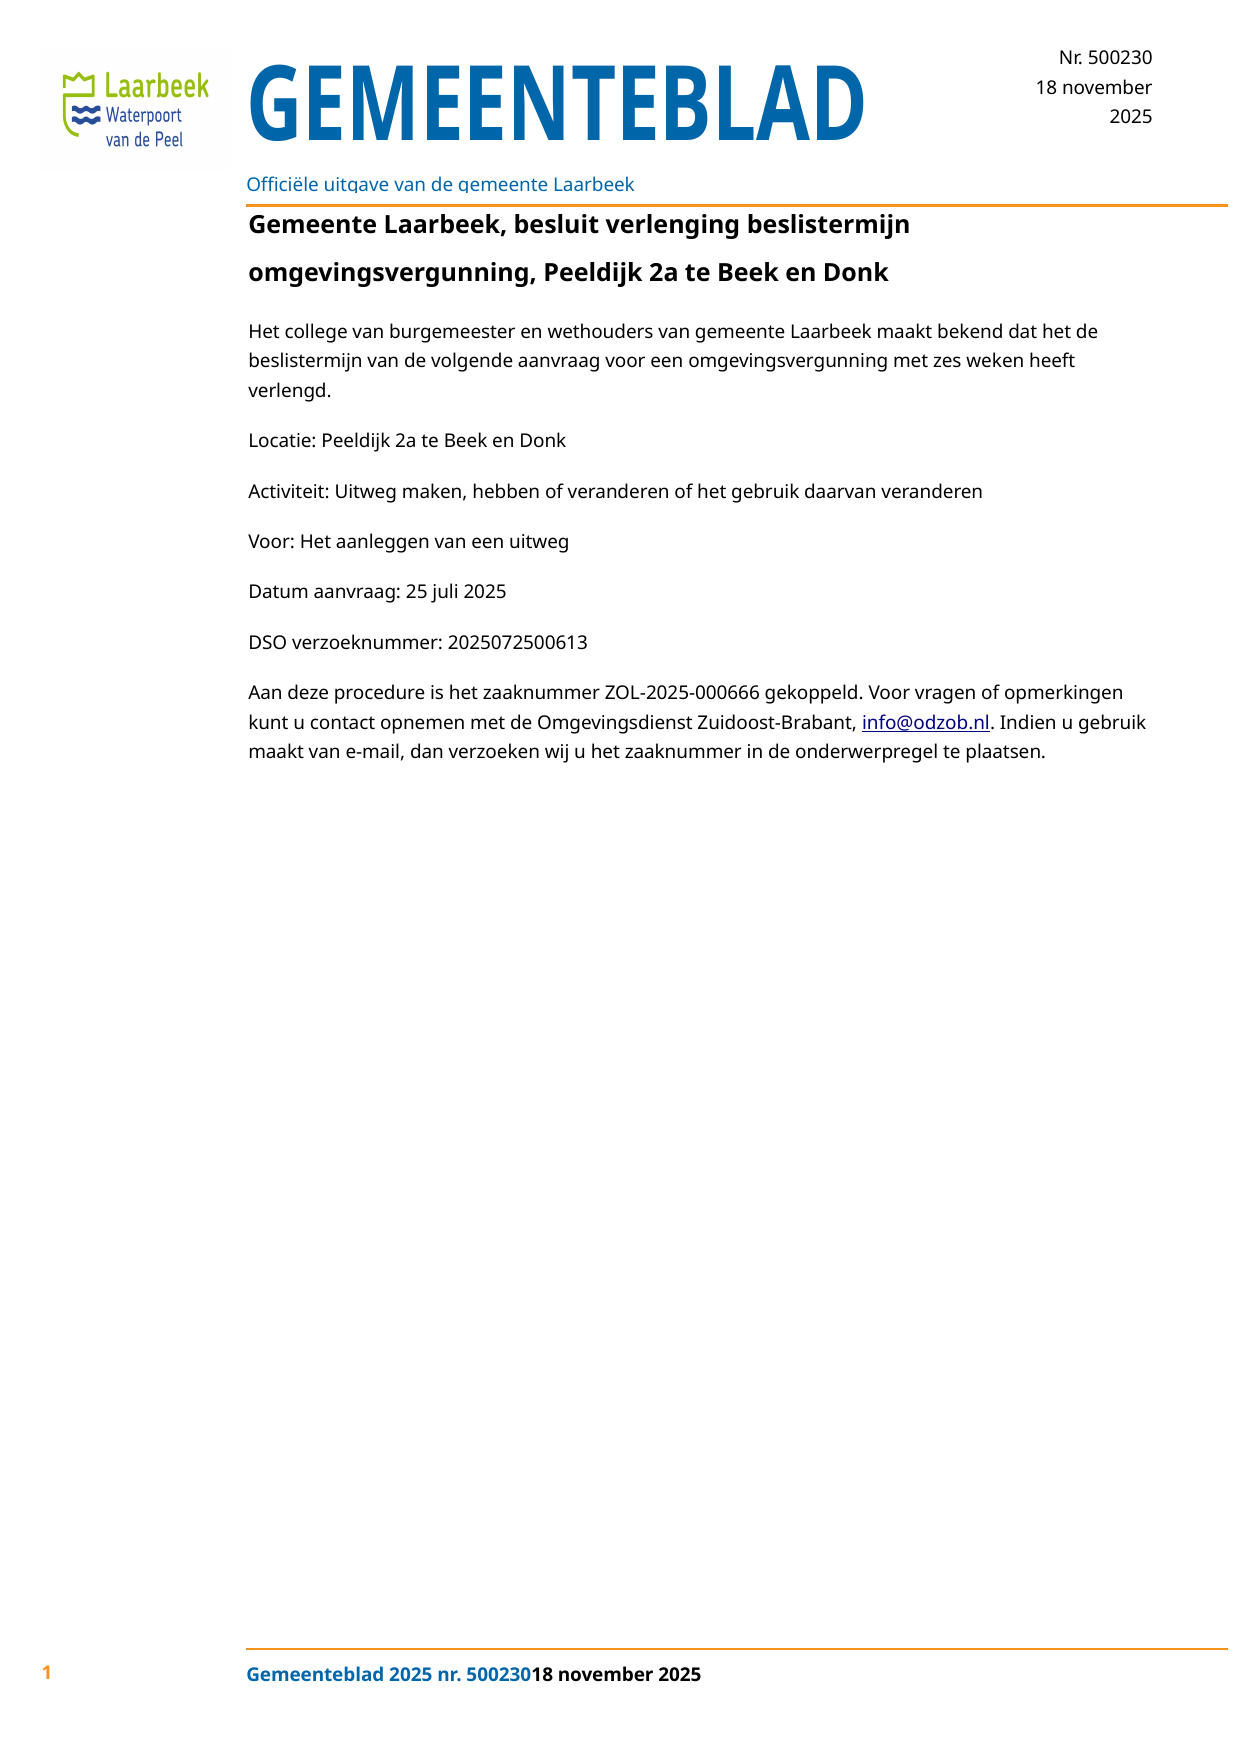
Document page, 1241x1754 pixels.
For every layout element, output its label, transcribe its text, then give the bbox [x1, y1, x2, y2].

text Aan deze procedure is het zaaknummer ZOL-2025-000666 gekoppeld. Voor vragen of opmerkingen kunt u contact opnemen met de Omgevingsdienst Zuidoost-Brabant, info@odzob.nl. Indien u gebruik maakt van e-mail, dan verzoeken wij u het zaaknummer in de onderwerpregel te plaatsen. [248, 679, 1152, 764]
text DSO verzoeknummer: 2025072500613 [248, 629, 1152, 655]
text Voor: Het aanleggen van een uitweg [248, 528, 1152, 554]
text Locatie: Peeldijk 2a te Beek en Donk [248, 427, 1152, 453]
text Datum aanvraag: 25 juli 2025 [248, 579, 1152, 604]
text Activiteit: Uitweg maken, hebben of veranderen of het gebruik daarvan veranderen [248, 478, 1152, 504]
text Het college van burgemeester en wethouders van gemeente Laarbeek maakt bekend dat het de beslistermijn van de volgende aanvraag voor een omgevingsvergunning met zes weken heeft verlengd. [248, 318, 1152, 403]
text Gemeente Laarbeek, besluit verlenging beslistermijn omgevingsvergunning, Peeldijk 2a te Beek en Donk [248, 207, 1152, 288]
picture [41, 47, 231, 172]
